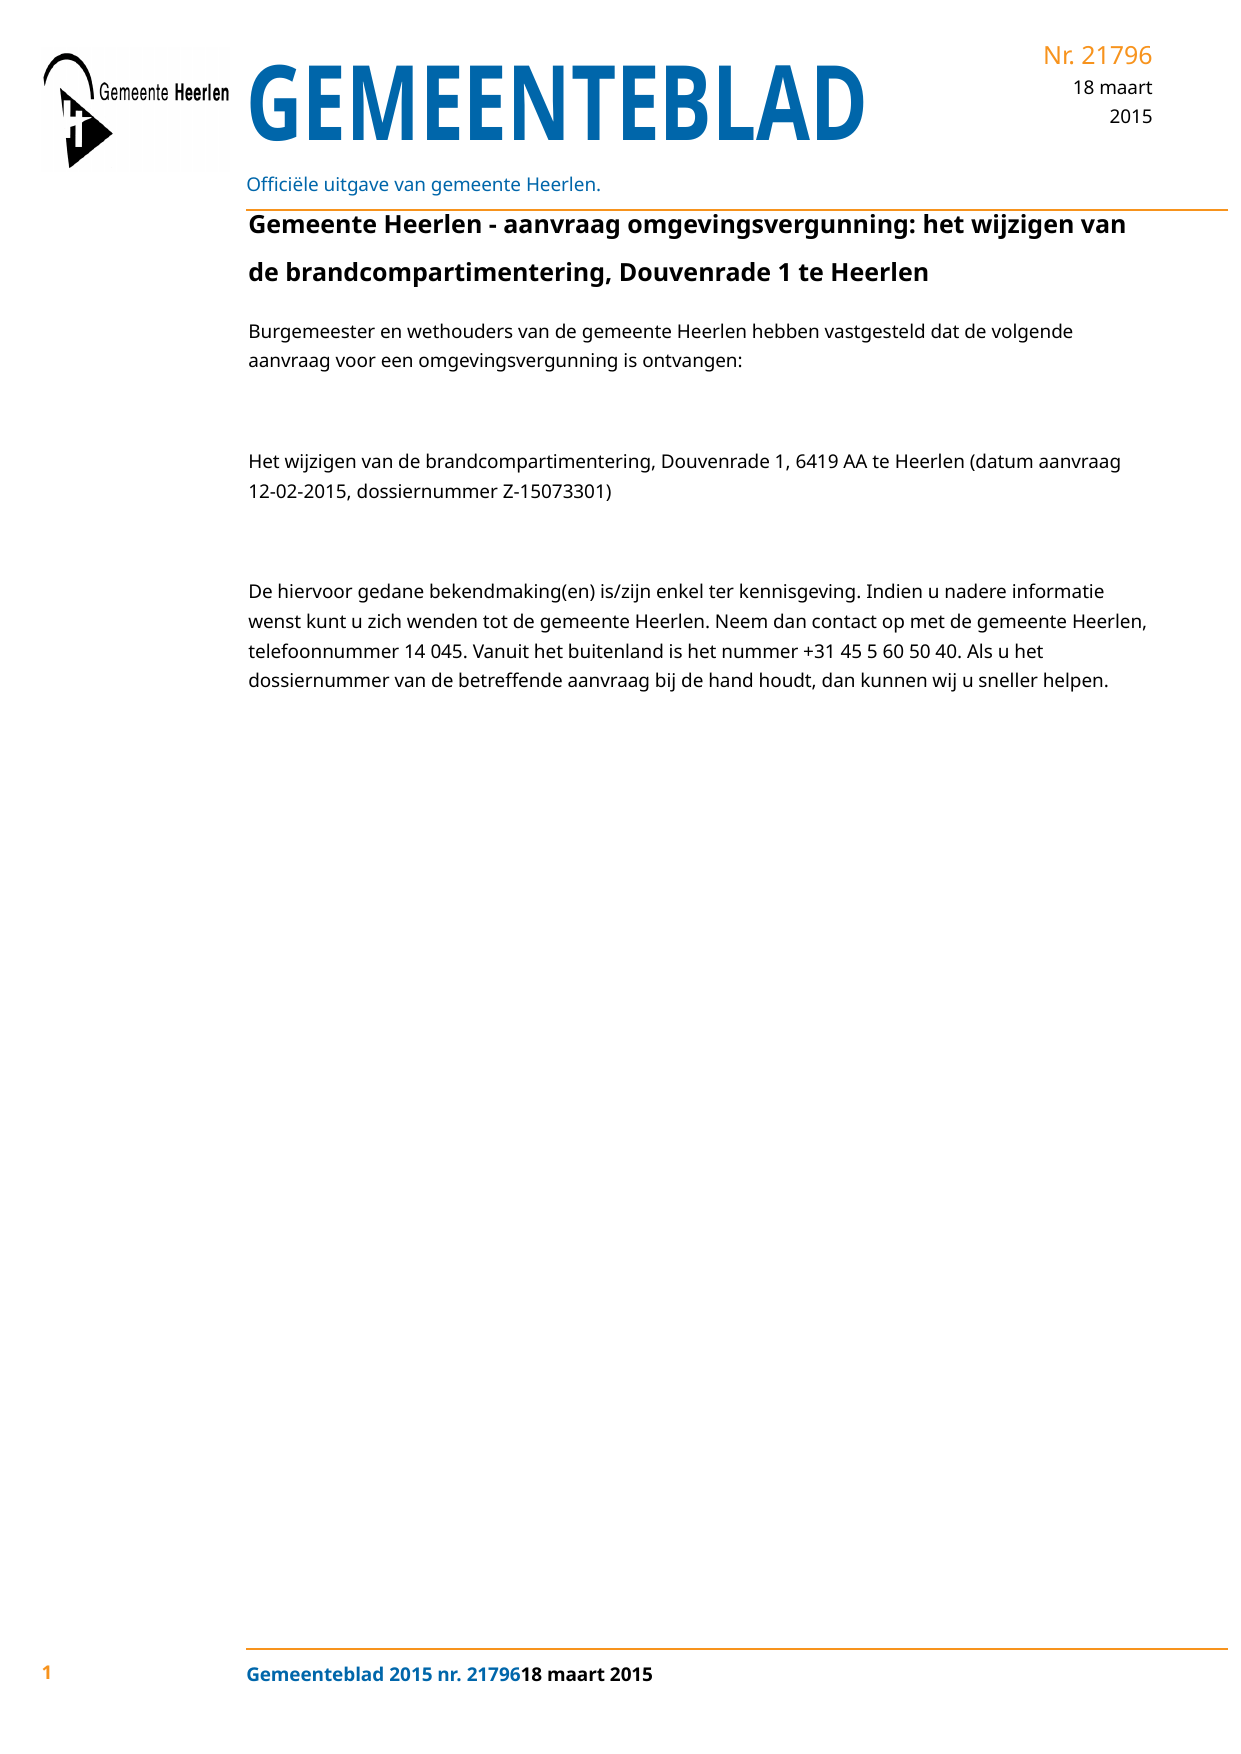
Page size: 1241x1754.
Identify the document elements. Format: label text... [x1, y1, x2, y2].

text Gemeente Heerlen - aanvraag omgevingsvergunning: het wijzigen van de brandcompartimentering, Douvenrade 1 te Heerlen [248, 211, 1152, 288]
picture [41, 47, 231, 172]
text Het wijzigen van de brandcompartimentering, Douvenrade 1, 6419 AA te Heerlen (datum aanvraag 12-02-2015, dossiernummer Z-15073301) [248, 448, 1152, 504]
text De hiervoor gedane bekendmaking(en) is/zijn enkel ter kennisgeving. Indien u nadere informatie wenst kunt u zich wenden tot de gemeente Heerlen. Neem dan contact op met de gemeente Heerlen, telefoonnummer 14 045. Vanuit het buitenland is het nummer +31 45 5 60 50 40. Als u het dossiernummer van de betreffende aanvraag bij de hand houdt, dan kunnen wij u sneller helpen. [248, 579, 1152, 693]
text Burgemeester en wethouders van de gemeente Heerlen hebben vastgesteld dat de volgende aanvraag voor een omgevingsvergunning is ontvangen: [248, 318, 1152, 373]
